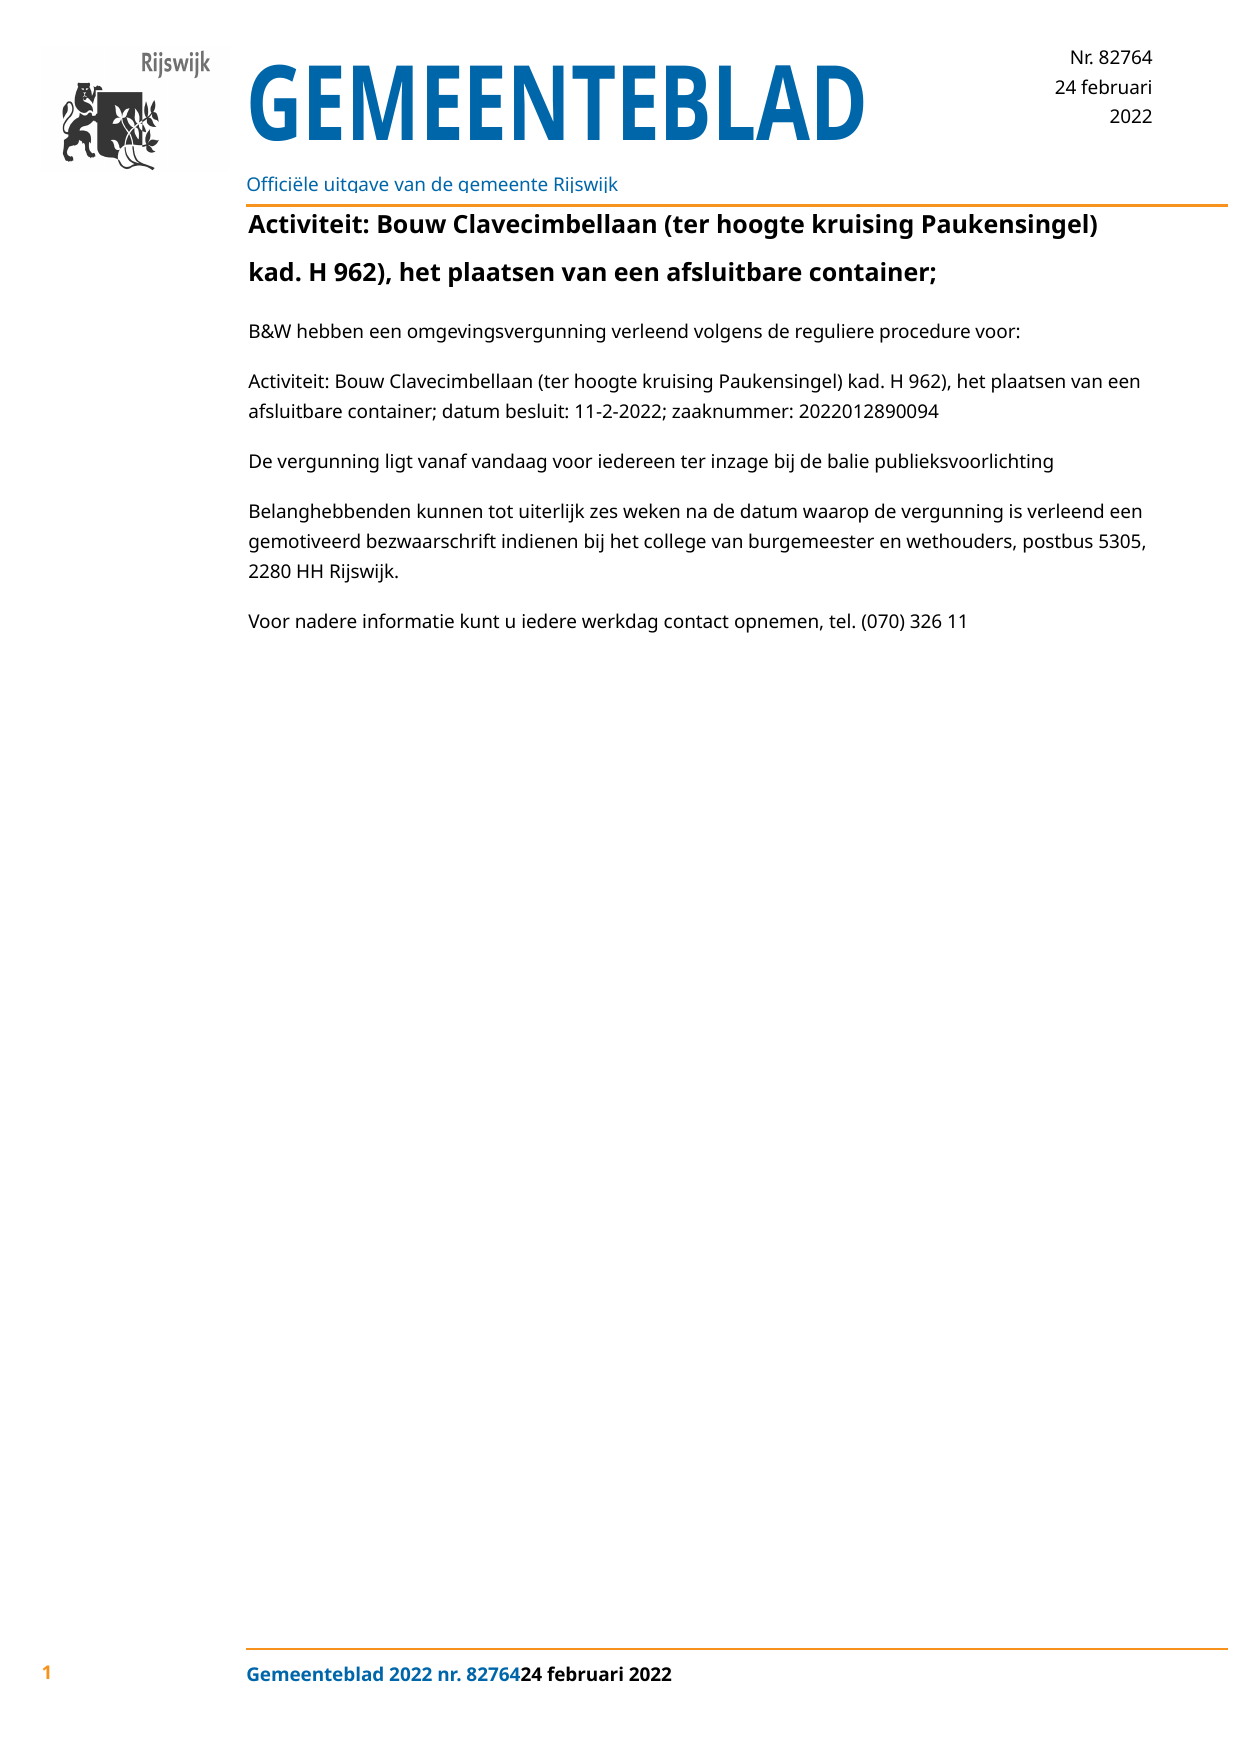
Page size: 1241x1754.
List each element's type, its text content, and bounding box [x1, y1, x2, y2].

text B&W hebben een omgevingsvergunning verleend volgens de reguliere procedure voor: [248, 318, 1152, 344]
text Activiteit: Bouw Clavecimbellaan (ter hoogte kruising Paukensingel) kad. H 962), het plaatsen van een afsluitbare container; datum besluit: 11-2-2022; zaaknummer: 2022012890094 [248, 368, 1152, 424]
text Belanghebbenden kunnen tot uiterlijk zes weken na de datum waarop de vergunning is verleend een gemotiveerd bezwaarschrift indienen bij het college van burgemeester en wethouders, postbus 5305, 2280 HH Rijswijk. [248, 499, 1152, 584]
picture [41, 47, 231, 172]
text Activiteit: Bouw Clavecimbellaan (ter hoogte kruising Paukensingel) kad. H 962), het plaatsen van een afsluitbare container; [248, 207, 1152, 288]
text De vergunning ligt vanaf vandaag voor iedereen ter inzage bij de balie publieksvoorlichting [248, 448, 1152, 474]
text Voor nadere informatie kunt u iedere werkdag contact opnemen, tel. (070) 326 11 [248, 608, 1152, 634]
